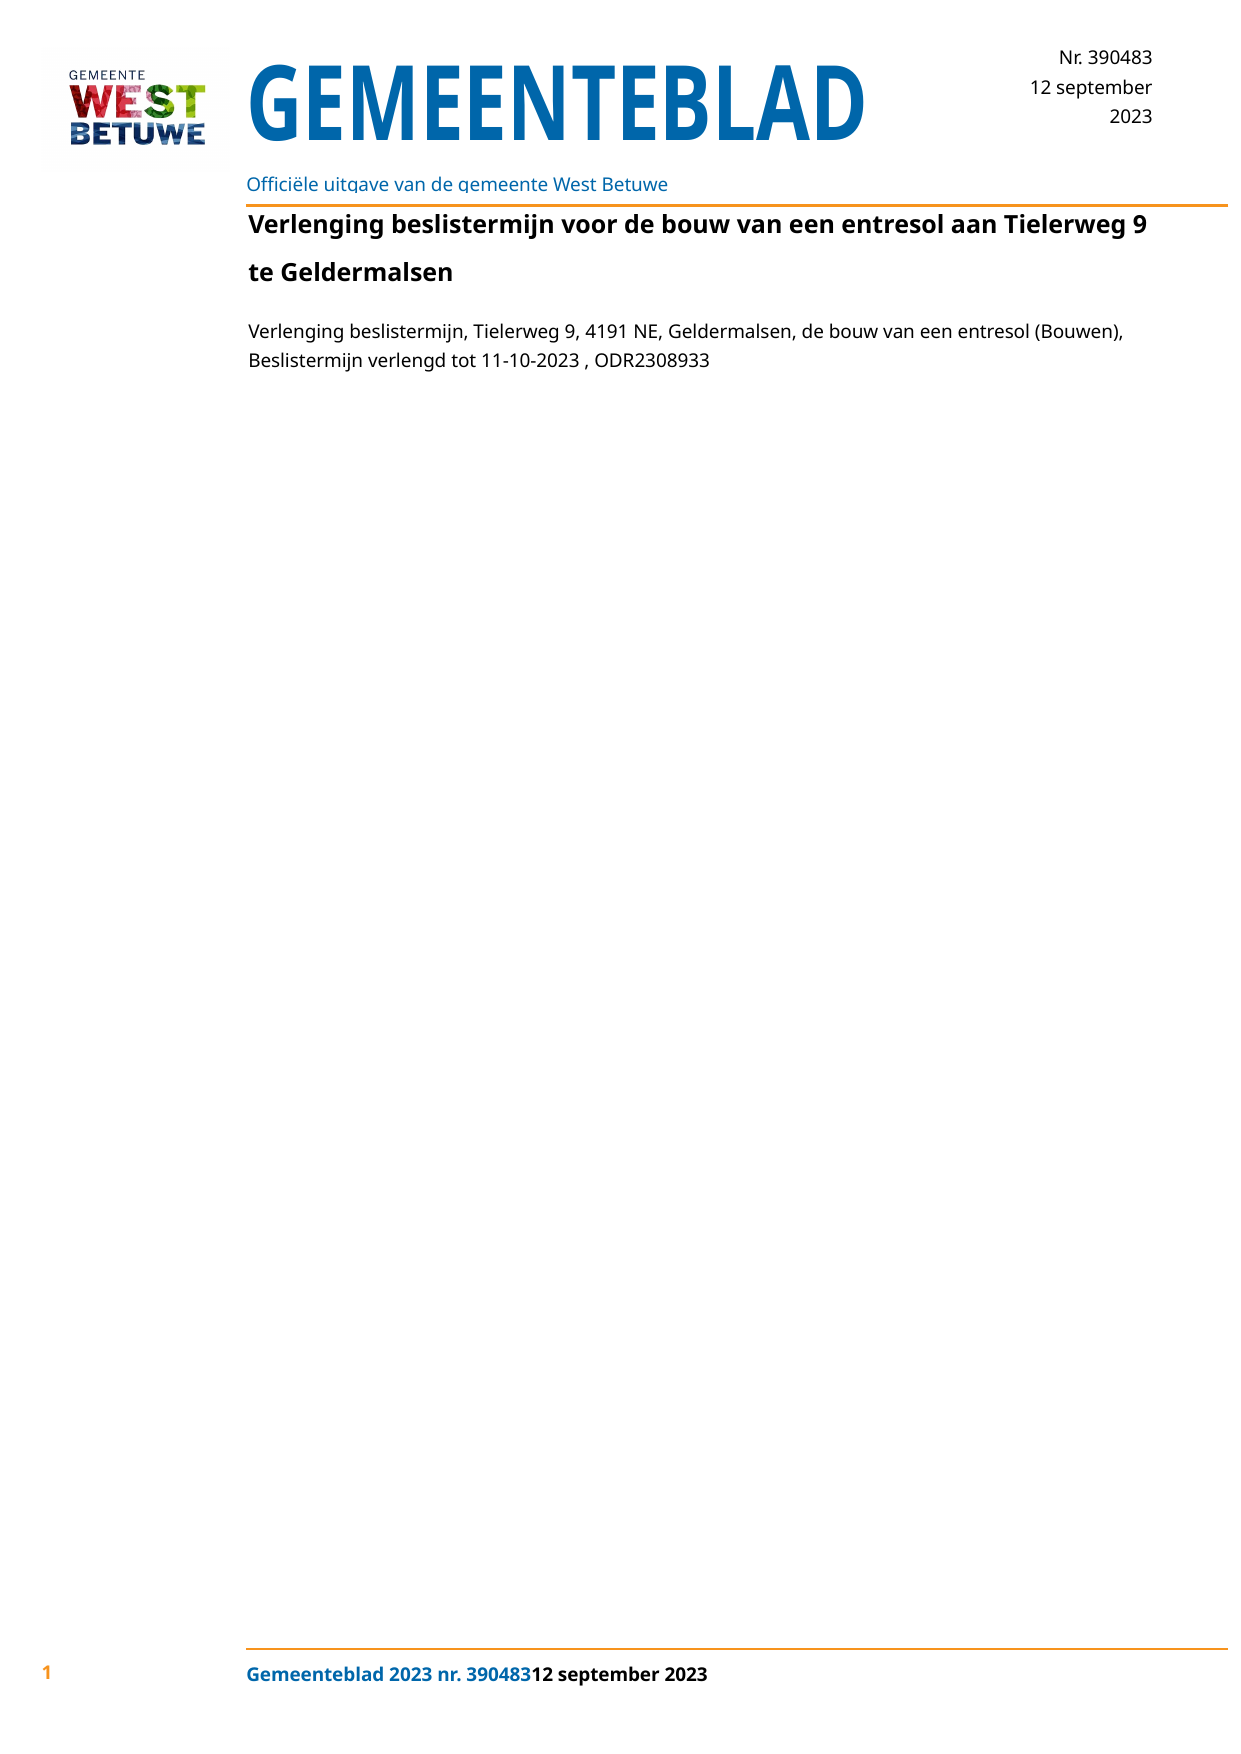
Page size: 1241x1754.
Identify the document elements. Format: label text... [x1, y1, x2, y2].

text Verlenging beslistermijn voor de bouw van een entresol aan Tielerweg 9 te Geldermalsen [248, 207, 1152, 288]
text Verlenging beslistermijn, Tielerweg 9, 4191 NE, Geldermalsen, de bouw van een entresol (Bouwen), Beslistermijn verlengd tot 11-10-2023 , ODR2308933 [248, 318, 1152, 373]
picture [41, 47, 231, 172]
